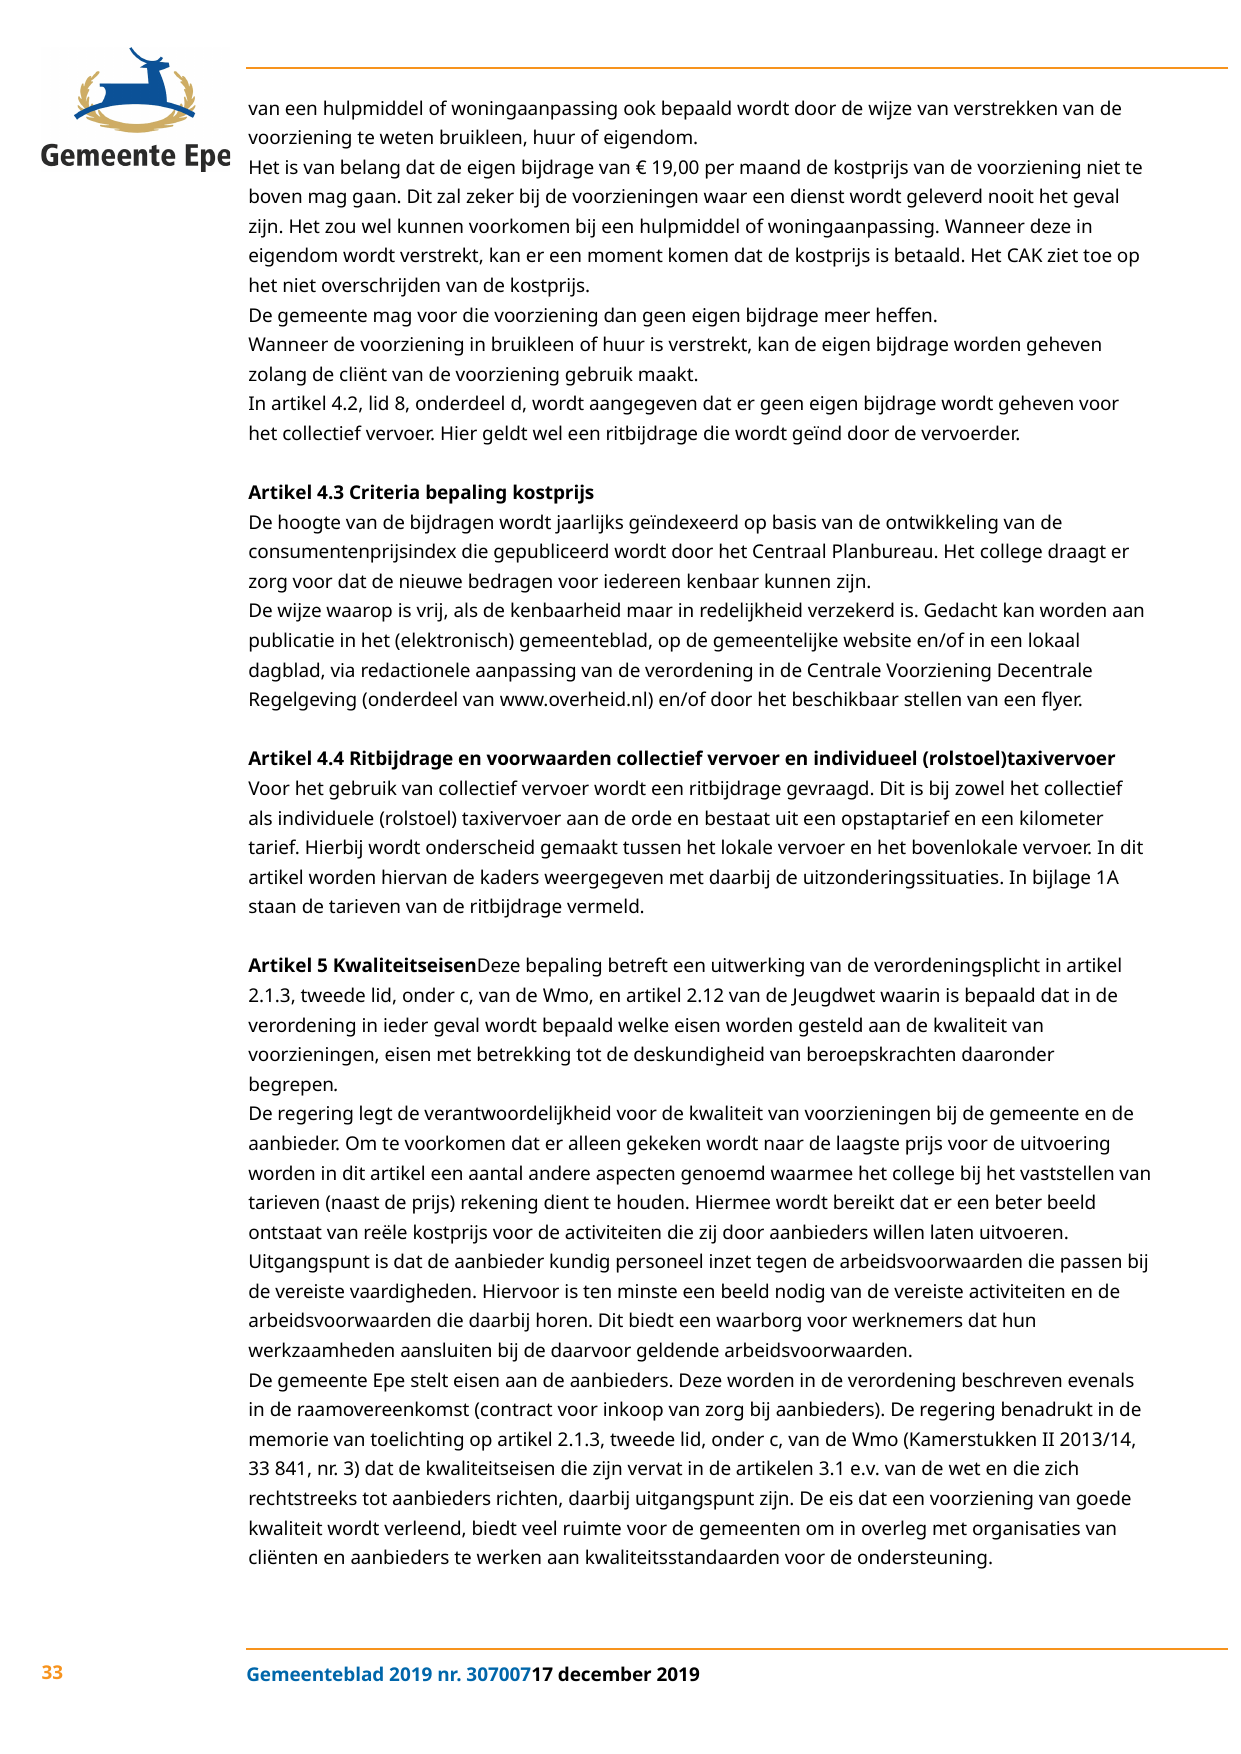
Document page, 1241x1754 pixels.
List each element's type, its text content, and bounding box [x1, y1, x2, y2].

text van een hulpmiddel of woningaanpassing ook bepaald wordt door de wijze van verstrekken van de voorziening te weten bruikleen, huur of eigendom. [248, 95, 1152, 150]
text Wanneer de voorziening in bruikleen of huur is verstrekt, kan de eigen bijdrage worden geheven zolang de cliënt van de voorziening gebruik maakt. [248, 331, 1152, 387]
text De regering legt de verantwoordelijkheid voor de kwaliteit van voorzieningen bij de gemeente en de aanbieder. Om te voorkomen dat er alleen gekeken wordt naar de laagste prijs voor de uitvoering worden in dit artikel een aantal andere aspecten genoemd waarmee het college bij het vaststellen van tarieven (naast de prijs) rekening dient te houden. Hiermee wordt bereikt dat er een beter beeld ontstaat van reële kostprijs voor de activiteiten die zij door aanbieders willen laten uitvoeren. Uitgangspunt is dat de aanbieder kundig personeel inzet tegen de arbeidsvoorwaarden die passen bij de vereiste vaardigheden. Hiervoor is ten minste een beeld nodig van de vereiste activiteiten en de arbeidsvoorwaarden die daarbij horen. Dit biedt een waarborg voor werknemers dat hun werkzaamheden aansluiten bij de daarvoor geldende arbeidsvoorwaarden. [248, 1101, 1152, 1363]
text De hoogte van de bijdragen wordt jaarlijks geïndexeerd op basis van de ontwikkeling van de consumentenprijsindex die gepubliceerd wordt door het Centraal Planbureau. Het college draagt er zorg voor dat de nieuwe bedragen voor iedereen kenbaar kunnen zijn. [248, 509, 1152, 594]
text Het is van belang dat de eigen bijdrage van € 19,00 per maand de kostprijs van de voorziening niet te boven mag gaan. Dit zal zeker bij de voorzieningen waar een dienst wordt geleverd nooit het geval zijn. Het zou wel kunnen voorkomen bij een hulpmiddel of woningaanpassing. Wanneer deze in eigendom wordt verstrekt, kan er een moment komen dat de kostprijs is betaald. Het CAK ziet toe op het niet overschrijden van de kostprijs. [248, 154, 1152, 298]
text De gemeente mag voor die voorziening dan geen eigen bijdrage meer heffen. [248, 302, 1152, 328]
text De gemeente Epe stelt eisen aan de aanbieders. Deze worden in de verordening beschreven evenals in de raamovereenkomst (contract voor inkoop van zorg bij aanbieders). De regering benadrukt in de memorie van toelichting op artikel 2.1.3, tweede lid, onder c, van de Wmo (Kamerstukken II 2013/14, 33 841, nr. 3) dat de kwaliteitseisen die zijn vervat in de artikelen 3.1 e.v. van de wet en die zich rechtstreeks tot aanbieders richten, daarbij uitgangspunt zijn. De eis dat een voorziening van goede kwaliteit wordt verleend, biedt veel ruimte voor de gemeenten om in overleg met organisaties van cliënten en aanbieders te werken aan kwaliteitsstandaarden voor de ondersteuning. [248, 1367, 1152, 1570]
text Artikel 5 KwaliteitseisenDeze bepaling betreft een uitwerking van de verordeningsplicht in artikel 2.1.3, tweede lid, onder c, van de Wmo, en artikel 2.12 van de Jeugdwet waarin is bepaald dat in de verordening in ieder geval wordt bepaald welke eisen worden gesteld aan de kwaliteit van voorzieningen, eisen met betrekking tot de deskundigheid van beroepskrachten daaronder begrepen. [248, 953, 1152, 1097]
text De wijze waarop is vrij, als de kenbaarheid maar in redelijkheid verzekerd is. Gedacht kan worden aan publicatie in het (elektronisch) gemeenteblad, op de gemeentelijke website en/of in een lokaal dagblad, via redactionele aanpassing van de verordening in de Centrale Voorziening Decentrale Regelgeving (onderdeel van www.overheid.nl) en/of door het beschikbaar stellen van een flyer. [248, 598, 1152, 712]
text Artikel 4.3 Criteria bepaling kostprijs [248, 479, 1152, 505]
text In artikel 4.2, lid 8, onderdeel d, wordt aangegeven dat er geen eigen bijdrage wordt geheven voor het collectief vervoer. Hier geldt wel een ritbijdrage die wordt geïnd door de vervoerder. [248, 391, 1152, 446]
picture [41, 47, 231, 172]
text Voor het gebruik van collectief vervoer wordt een ritbijdrage gevraagd. Dit is bij zowel het collectief als individuele (rolstoel) taxivervoer aan de orde en bestaat uit een opstaptarief en een kilometer tarief. Hierbij wordt onderscheid gemaakt tussen het lokale vervoer en het bovenlokale vervoer. In dit artikel worden hiervan de kaders weergegeven met daarbij de uitzonderingssituaties. In bijlage 1A staan de tarieven van de ritbijdrage vermeld. [248, 775, 1152, 919]
text Artikel 4.4 Ritbijdrage en voorwaarden collectief vervoer en individueel (rolstoel)taxivervoer [248, 746, 1152, 771]
